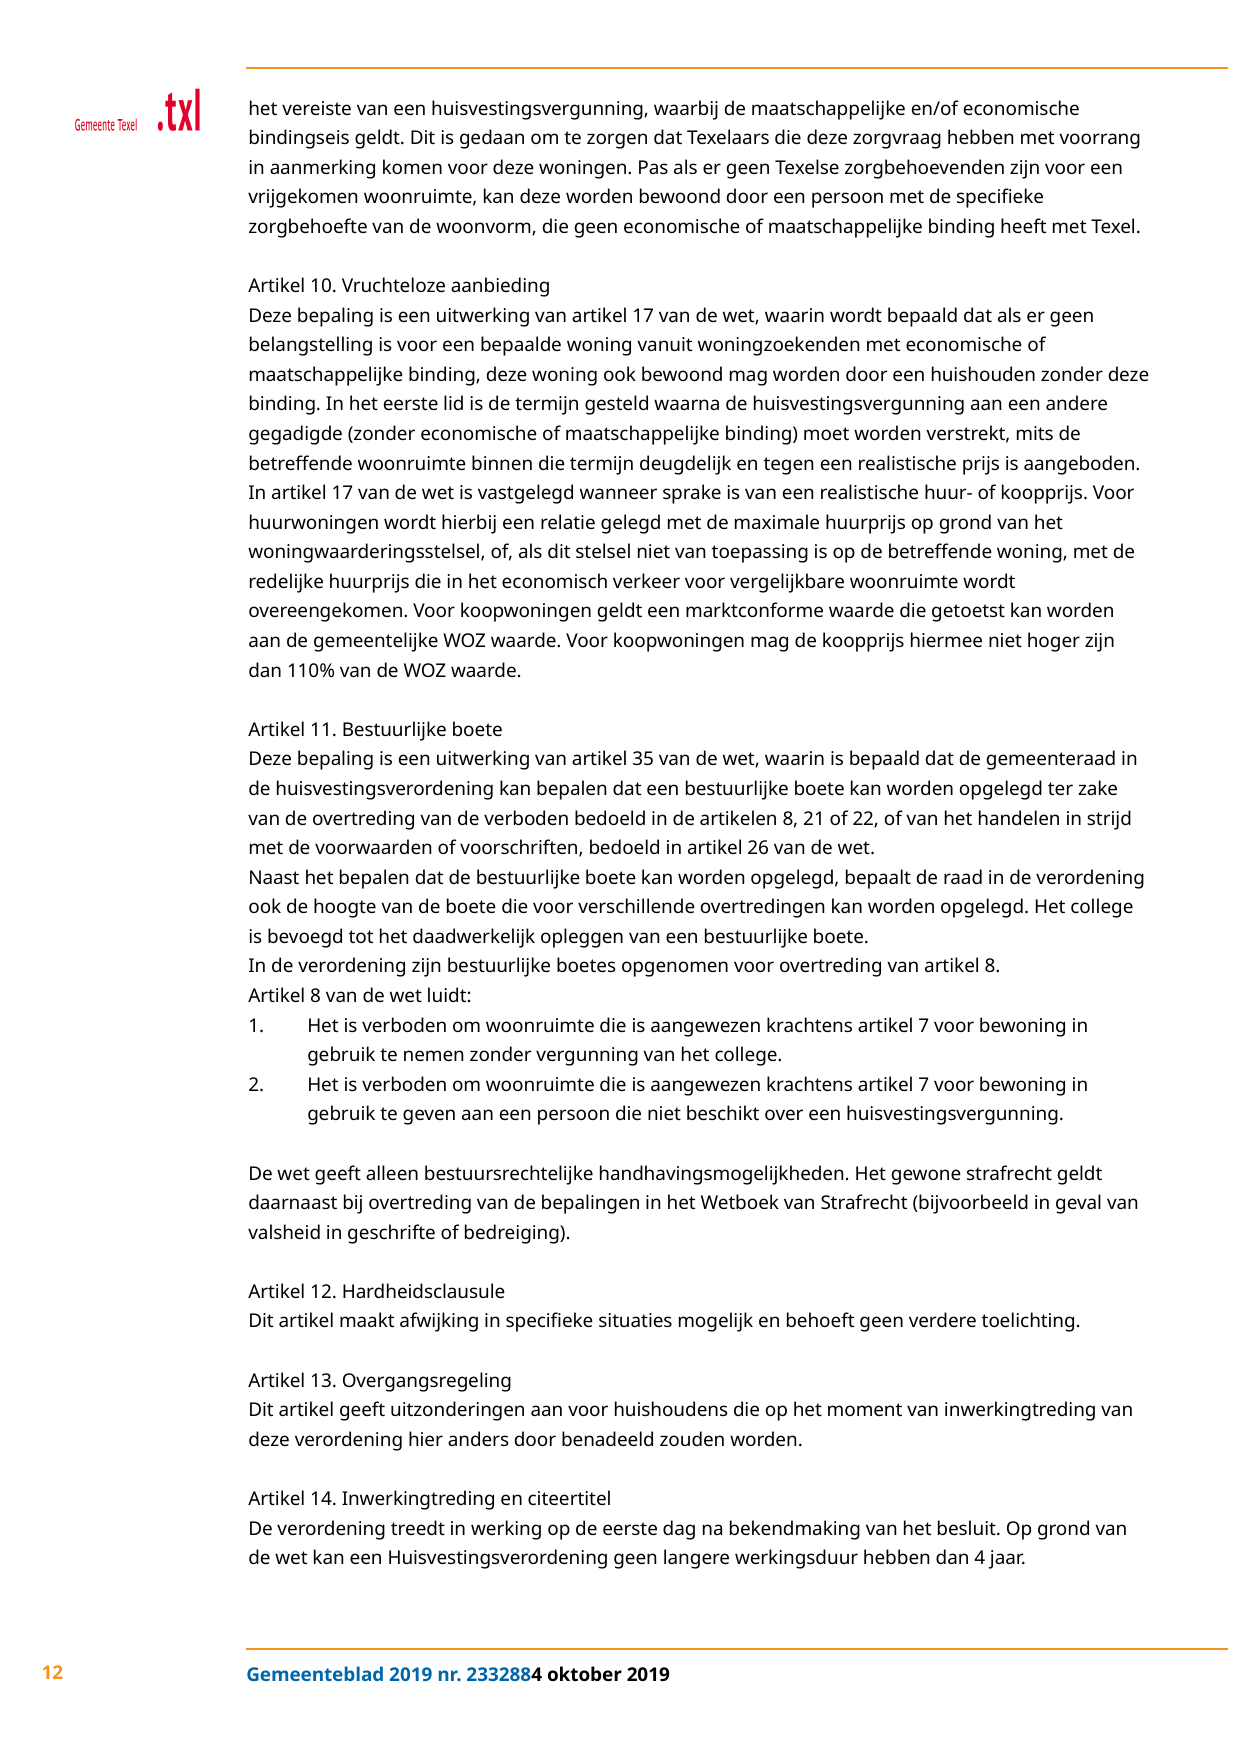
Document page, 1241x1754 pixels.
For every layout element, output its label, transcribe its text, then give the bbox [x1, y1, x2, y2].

text het vereiste van een huisvestingsvergunning, waarbij de maatschappelijke en/of economische bindingseis geldt. Dit is gedaan om te zorgen dat Texelaars die deze zorgvraag hebben met voorrang in aanmerking komen voor deze woningen. Pas als er geen Texelse zorgbehoevenden zijn voor een vrijgekomen woonruimte, kan deze worden bewoond door een persoon met de specifieke zorgbehoefte van de woonvorm, die geen economische of maatschappelijke binding heeft met Texel. [248, 95, 1152, 239]
text Dit artikel maakt afwijking in specifieke situaties mogelijk en behoeft geen verdere toelichting. [248, 1308, 1152, 1333]
text Artikel 8 van de wet luidt: [248, 982, 1152, 1008]
text Artikel 11. Bestuurlijke boete [248, 716, 1152, 742]
list Het is verboden om woonruimte die is aangewezen krachtens artikel 7 voor bewoning in gebruik te geven aan een persoon die niet beschikt over een huisvestingsvergunning. [248, 1071, 1152, 1126]
list Het is verboden om woonruimte die is aangewezen krachtens artikel 7 voor bewoning in gebruik te nemen zonder vergunning van het college. [248, 1012, 1152, 1067]
text De verordening treedt in werking op de eerste dag na bekendmaking van het besluit. Op grond van de wet kan een Huisvestingsverordening geen langere werkingsduur hebben dan 4 jaar. [248, 1515, 1152, 1570]
text Artikel 12. Hardheidsclausule [248, 1278, 1152, 1304]
text Artikel 13. Overgangsregeling [248, 1367, 1152, 1393]
text Dit artikel geeft uitzonderingen aan voor huishoudens die op het moment van inwerkingtreding van deze verordening hier anders door benadeeld zouden worden. [248, 1396, 1152, 1452]
text In de verordening zijn bestuurlijke boetes opgenomen voor overtreding van artikel 8. [248, 953, 1152, 978]
text De wet geeft alleen bestuursrechtelijke handhavingsmogelijkheden. Het gewone strafrecht geldt daarnaast bij overtreding van de bepalingen in het Wetboek van Strafrecht (bijvoorbeeld in geval van valsheid in geschrifte of bedreiging). [248, 1160, 1152, 1245]
text Artikel 10. Vruchteloze aanbieding [248, 272, 1152, 298]
text Naast het bepalen dat de bestuurlijke boete kan worden opgelegd, bepaalt de raad in de verordening ook de hoogte van de boete die voor verschillende overtredingen kan worden opgelegd. Het college is bevoegd tot het daadwerkelijk opleggen van een bestuurlijke boete. [248, 864, 1152, 949]
text Deze bepaling is een uitwerking van artikel 35 van de wet, waarin is bepaald dat de gemeenteraad in de huisvestingsverordening kan bepalen dat een bestuurlijke boete kan worden opgelegd ter zake van de overtreding van de verboden bedoeld in de artikelen 8, 21 of 22, of van het handelen in strijd met de voorwaarden of voorschriften, bedoeld in artikel 26 van de wet. [248, 746, 1152, 860]
text Deze bepaling is een uitwerking van artikel 17 van de wet, waarin wordt bepaald dat als er geen belangstelling is voor een bepaalde woning vanuit woningzoekenden met economische of maatschappelijke binding, deze woning ook bewoond mag worden door een huishouden zonder deze binding. In het eerste lid is de termijn gesteld waarna de huisvestingsvergunning aan een andere gegadigde (zonder economische of maatschappelijke binding) moet worden verstrekt, mits de betreffende woonruimte binnen die termijn deugdelijk en tegen een realistische prijs is aangeboden. In artikel 17 van de wet is vastgelegd wanneer sprake is van een realistische huur- of koopprijs. Voor huurwoningen wordt hierbij een relatie gelegd met de maximale huurprijs op grond van het woningwaarderingsstelsel, of, als dit stelsel niet van toepassing is op de betreffende woning, met de redelijke huurprijs die in het economisch verkeer voor vergelijkbare woonruimte wordt overeengekomen. Voor koopwoningen geldt een marktconforme waarde die getoetst kan worden aan de gemeentelijke WOZ waarde. Voor koopwoningen mag de koopprijs hiermee niet hoger zijn dan 110% van de WOZ waarde. [248, 302, 1152, 683]
text Artikel 14. Inwerkingtreding en citeertitel [248, 1485, 1152, 1511]
picture [41, 47, 231, 172]
